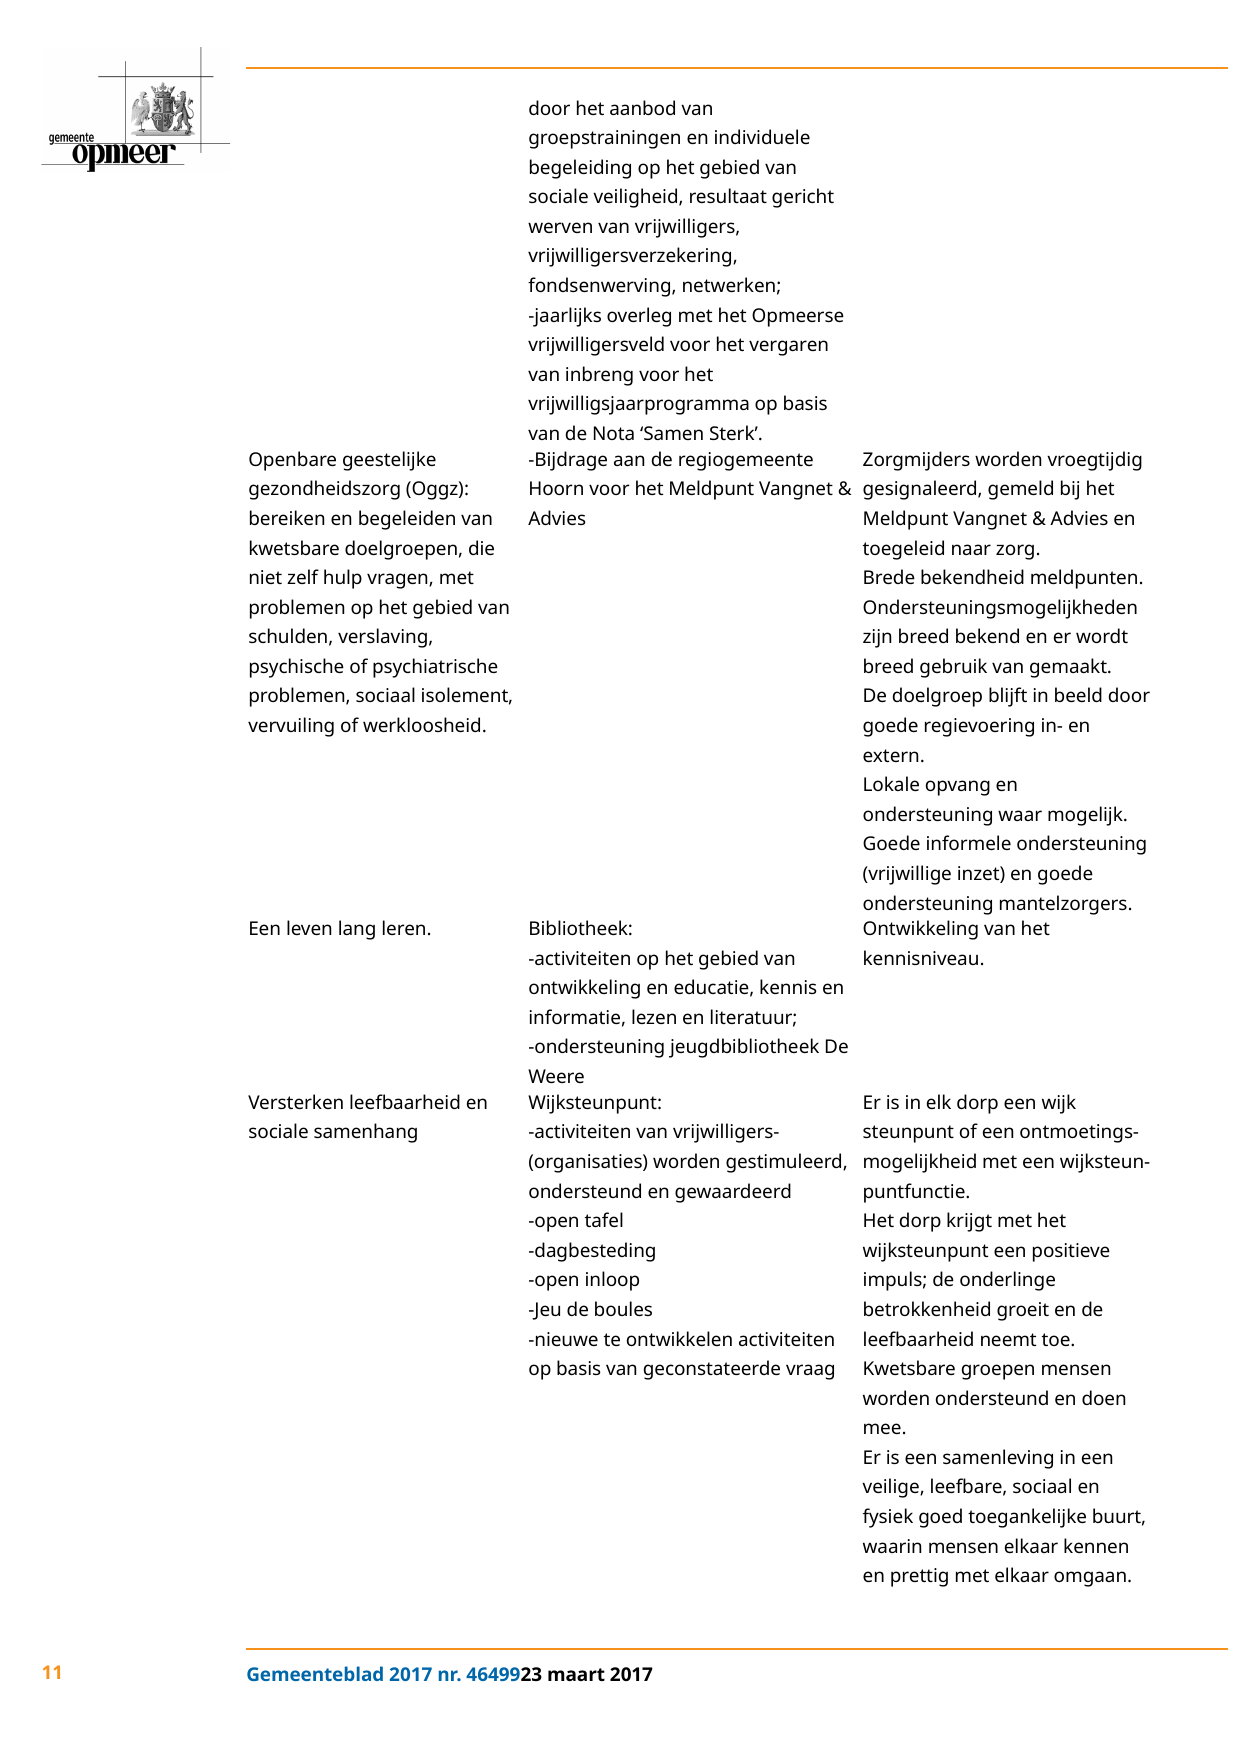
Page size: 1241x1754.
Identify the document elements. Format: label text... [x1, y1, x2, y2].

table_cell door het aanbod van groepstrainingen en individuele begeleiding op het gebied van sociale veiligheid, resultaat gericht werven van vrijwilligers, vrijwilligersverzekering, fondsenwerving, netwerken; -jaarlijks overleg met het Opmeerse vrijwilligersveld voor het vergaren van inbreng voor het vrijwilligsjaarprogramma op basis van de Nota ‘Samen Sterk’. [528, 95, 862, 446]
table_cell Ontwikkeling van het kennisniveau. [863, 915, 1152, 1089]
table_cell Openbare geestelijke gezondheidszorg (Oggz): bereiken en begeleiden van kwetsbare doelgroepen, die niet zelf hulp vragen, met problemen op het gebied van schulden, verslaving, psychische of psychiatrische problemen, sociaal isolement, vervuiling of werkloosheid. [248, 446, 528, 915]
table_cell Zorgmijders worden vroegtijdig gesignaleerd, gemeld bij het Meldpunt Vangnet & Advies en toegeleid naar zorg. Brede bekendheid meldpunten. Ondersteuningsmogelijkheden zijn breed bekend en er wordt breed gebruik van gemaakt. De doelgroep blijft in beeld door goede regievoering in- en extern. Lokale opvang en ondersteuning waar mogelijk. Goede informele ondersteuning (vrijwillige inzet) en goede ondersteuning mantelzorgers. [863, 446, 1152, 915]
table_cell [248, 95, 528, 446]
table_cell Bibliotheek: -activiteiten op het gebied van ontwikkeling en educatie, kennis en informatie, lezen en literatuur; -ondersteuning jeugdbibliotheek De Weere [528, 915, 862, 1089]
table_cell Wijksteunpunt: -activiteiten van vrijwilligers- (organisaties) worden gestimuleerd, ondersteund en gewaardeerd -open tafel -dagbesteding -open inloop -Jeu de boules -nieuwe te ontwikkelen activiteiten op basis van geconstateerde vraag [528, 1089, 862, 1588]
table_cell [863, 95, 1152, 446]
picture [41, 47, 231, 172]
table_cell Versterken leefbaarheid en sociale samenhang [248, 1089, 528, 1588]
table_cell Er is in elk dorp een wijk steunpunt of een ontmoetings- mogelijkheid met een wijksteun- puntfunctie. Het dorp krijgt met het wijksteunpunt een positieve impuls; de onderlinge betrokkenheid groeit en de leefbaarheid neemt toe. Kwetsbare groepen mensen worden ondersteund en doen mee. Er is een samenleving in een veilige, leefbare, sociaal en fysiek goed toegankelijke buurt, waarin mensen elkaar kennen en prettig met elkaar omgaan. [863, 1089, 1152, 1588]
table_cell Een leven lang leren. [248, 915, 528, 1089]
table_cell -Bijdrage aan de regiogemeente Hoorn voor het Meldpunt Vangnet & Advies [528, 446, 862, 915]
